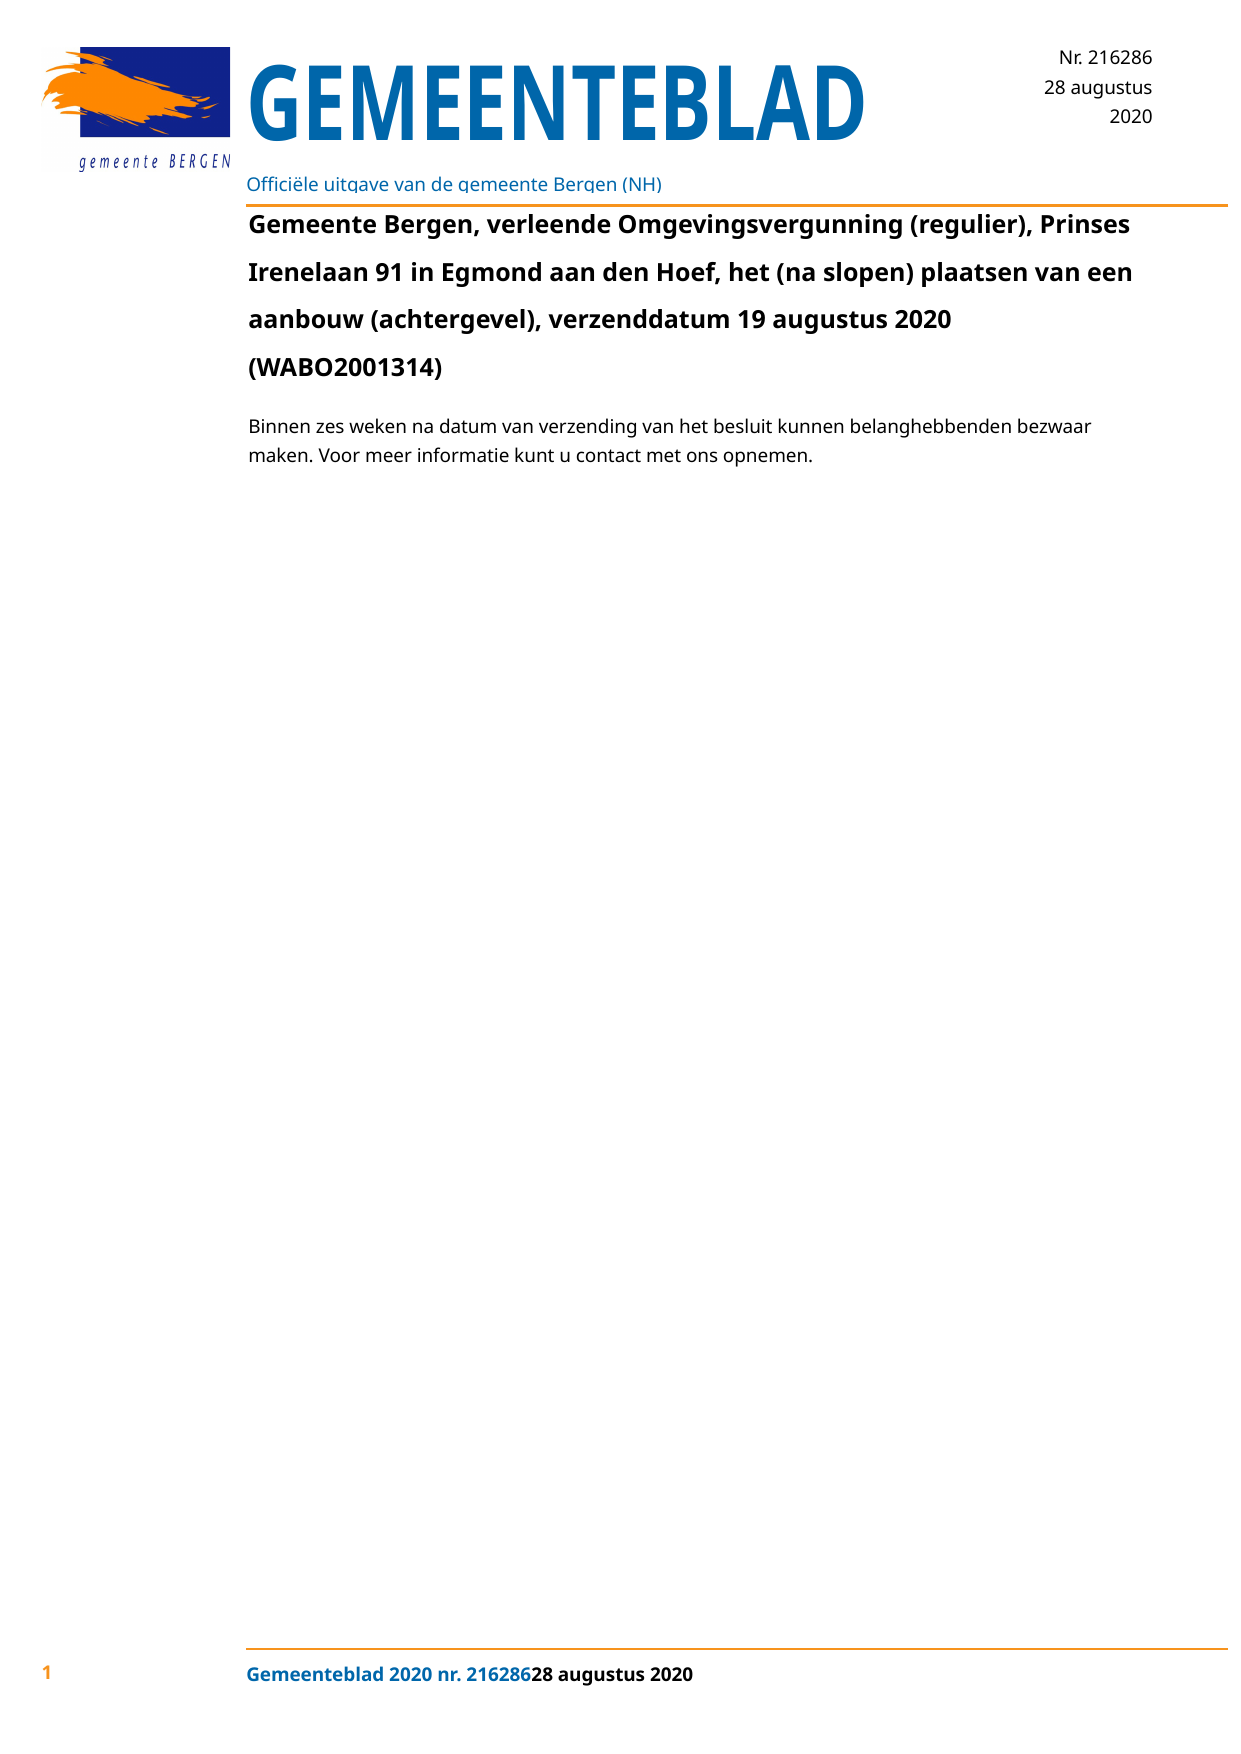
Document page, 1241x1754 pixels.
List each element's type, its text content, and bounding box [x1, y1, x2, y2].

picture [41, 47, 231, 172]
text Gemeente Bergen, verleende Omgevingsvergunning (regulier), Prinses Irenelaan 91 in Egmond aan den Hoef, het (na slopen) plaatsen van een aanbouw (achtergevel), verzenddatum 19 augustus 2020 (WABO2001314) [248, 207, 1152, 384]
text Binnen zes weken na datum van verzending van het besluit kunnen belanghebbenden bezwaar maken. Voor meer informatie kunt u contact met ons opnemen. [248, 413, 1152, 468]
